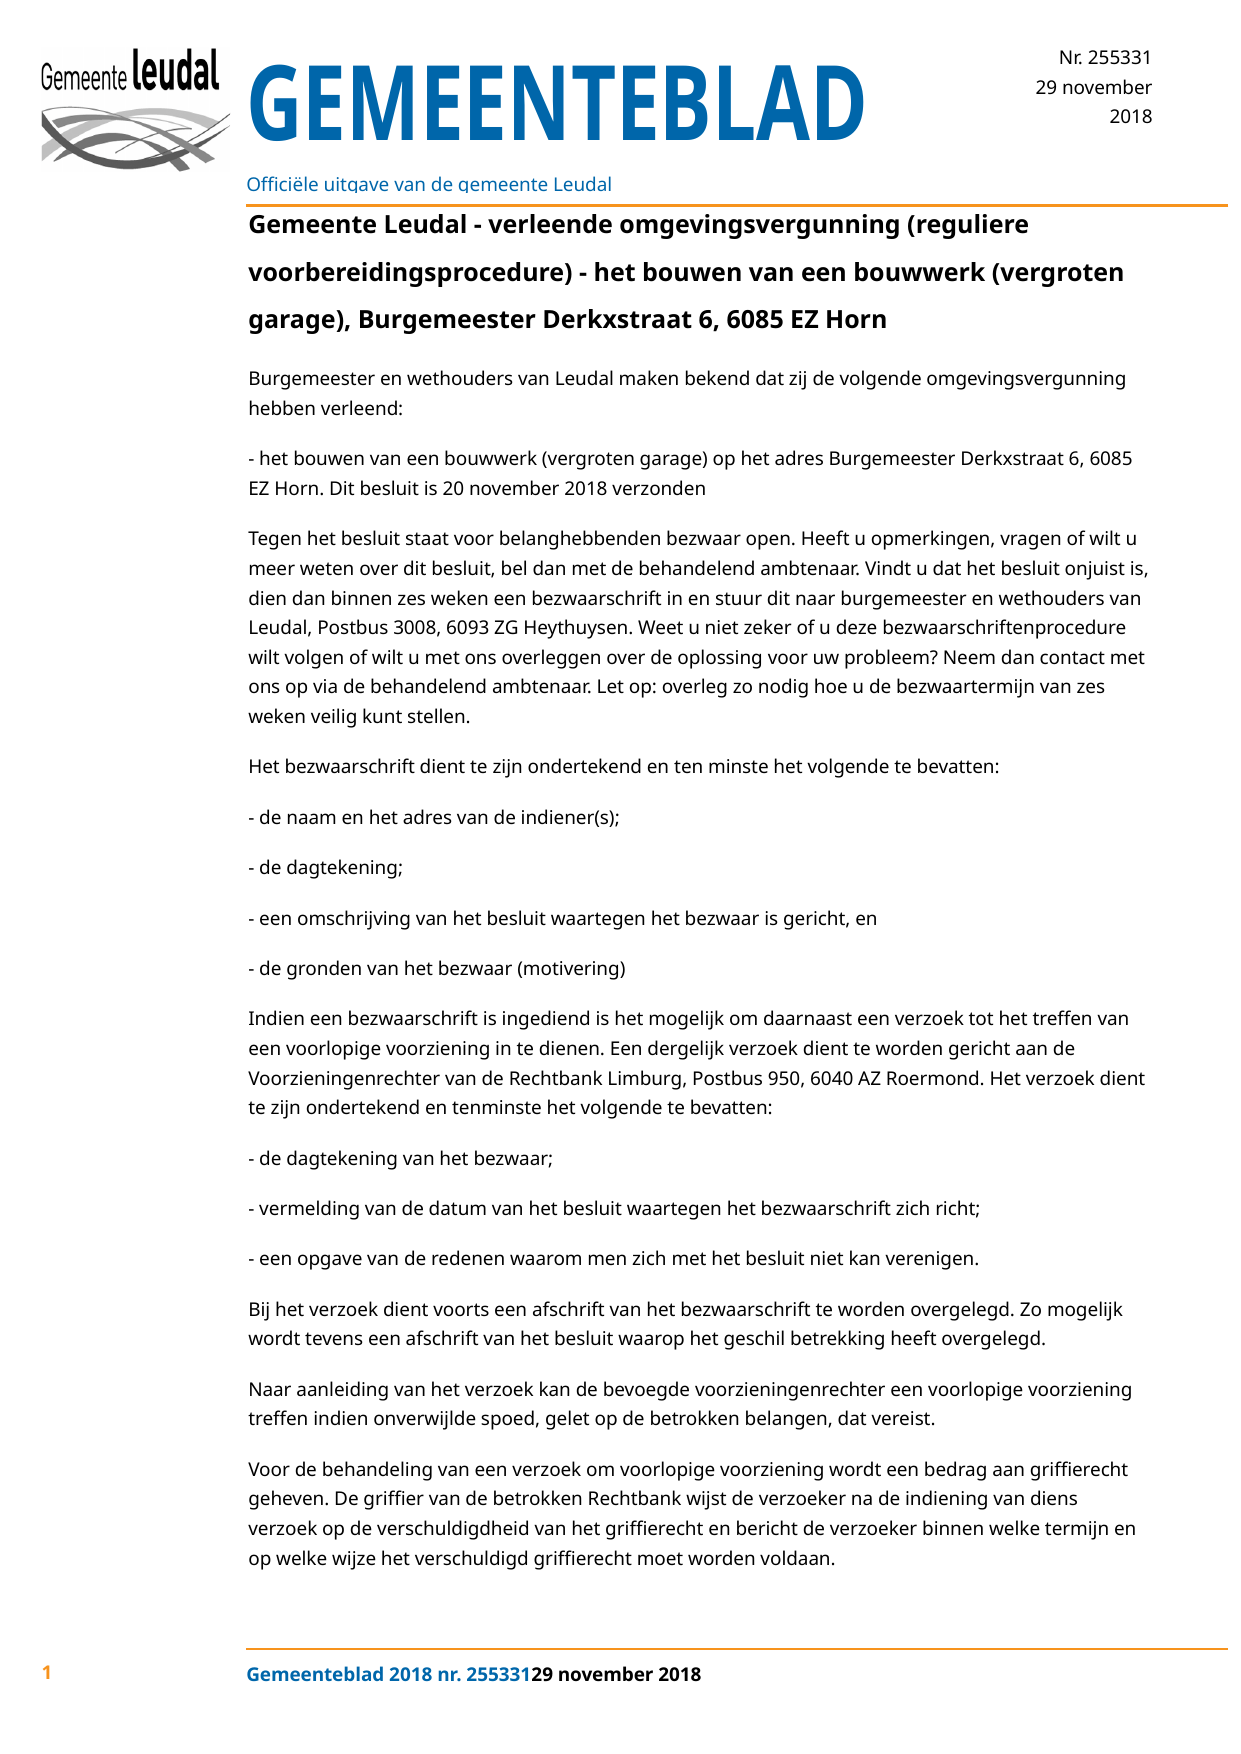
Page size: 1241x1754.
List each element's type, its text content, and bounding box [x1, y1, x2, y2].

text Gemeente Leudal - verleende omgevingsvergunning (reguliere voorbereidingsprocedure) - het bouwen van een bouwwerk (vergroten garage), Burgemeester Derkxstraat 6, 6085 EZ Horn [248, 207, 1152, 336]
text Indien een bezwaarschrift is ingediend is het mogelijk om daarnaast een verzoek tot het treffen van een voorlopige voorziening in te dienen. Een dergelijk verzoek dient te worden gericht aan de Voorzieningenrechter van de Rechtbank Limburg, Postbus 950, 6040 AZ Roermond. Het verzoek dient te zijn ondertekend en tenminste het volgende te bevatten: [248, 1006, 1152, 1120]
text - de naam en het adres van de indiener(s); [248, 804, 1152, 829]
text Het bezwaarschrift dient te zijn ondertekend en ten minste het volgende te bevatten: [248, 753, 1152, 779]
text Tegen het besluit staat voor belanghebbenden bezwaar open. Heeft u opmerkingen, vragen of wilt u meer weten over dit besluit, bel dan met de behandelend ambtenaar. Vindt u dat het besluit onjuist is, dien dan binnen zes weken een bezwaarschrift in en stuur dit naar burgemeester en wethouders van Leudal, Postbus 3008, 6093 ZG Heythuysen. Weet u niet zeker of u deze bezwaarschriftenprocedure wilt volgen of wilt u met ons overleggen over de oplossing voor uw probleem? Neem dan contact met ons op via de behandelend ambtenaar. Let op: overleg zo nodig hoe u de bezwaartermijn van zes weken veilig kunt stellen. [248, 526, 1152, 729]
text - de gronden van het bezwaar (motivering) [248, 955, 1152, 981]
text Burgemeester en wethouders van Leudal maken bekend dat zij de volgende omgevingsvergunning hebben verleend: [248, 366, 1152, 421]
text - een omschrijving van het besluit waartegen het bezwaar is gericht, en [248, 905, 1152, 930]
text - de dagtekening; [248, 854, 1152, 880]
picture [41, 47, 231, 172]
text Bij het verzoek dient voorts een afschrift van het bezwaarschrift te worden overgelegd. Zo mogelijk wordt tevens een afschrift van het besluit waarop het geschil betrekking heeft overgelegd. [248, 1296, 1152, 1351]
text - de dagtekening van het bezwaar; [248, 1145, 1152, 1170]
text - een opgave van de redenen waarom men zich met het besluit niet kan verenigen. [248, 1246, 1152, 1271]
text Voor de behandeling van een verzoek om voorlopige voorziening wordt een bedrag aan griffierecht geheven. De griffier van de betrokken Rechtbank wijst de verzoeker na de indiening van diens verzoek op de verschuldigdheid van het griffierecht en bericht de verzoeker binnen welke termijn en op welke wijze het verschuldigd griffierecht moet worden voldaan. [248, 1456, 1152, 1570]
text - het bouwen van een bouwwerk (vergroten garage) op het adres Burgemeester Derkxstraat 6, 6085 EZ Horn. Dit besluit is 20 november 2018 verzonden [248, 446, 1152, 501]
text Naar aanleiding van het verzoek kan de bevoegde voorzieningenrechter een voorlopige voorziening treffen indien onverwijlde spoed, gelet op de betrokken belangen, dat vereist. [248, 1376, 1152, 1431]
text - vermelding van de datum van het besluit waartegen het bezwaarschrift zich richt; [248, 1195, 1152, 1221]
